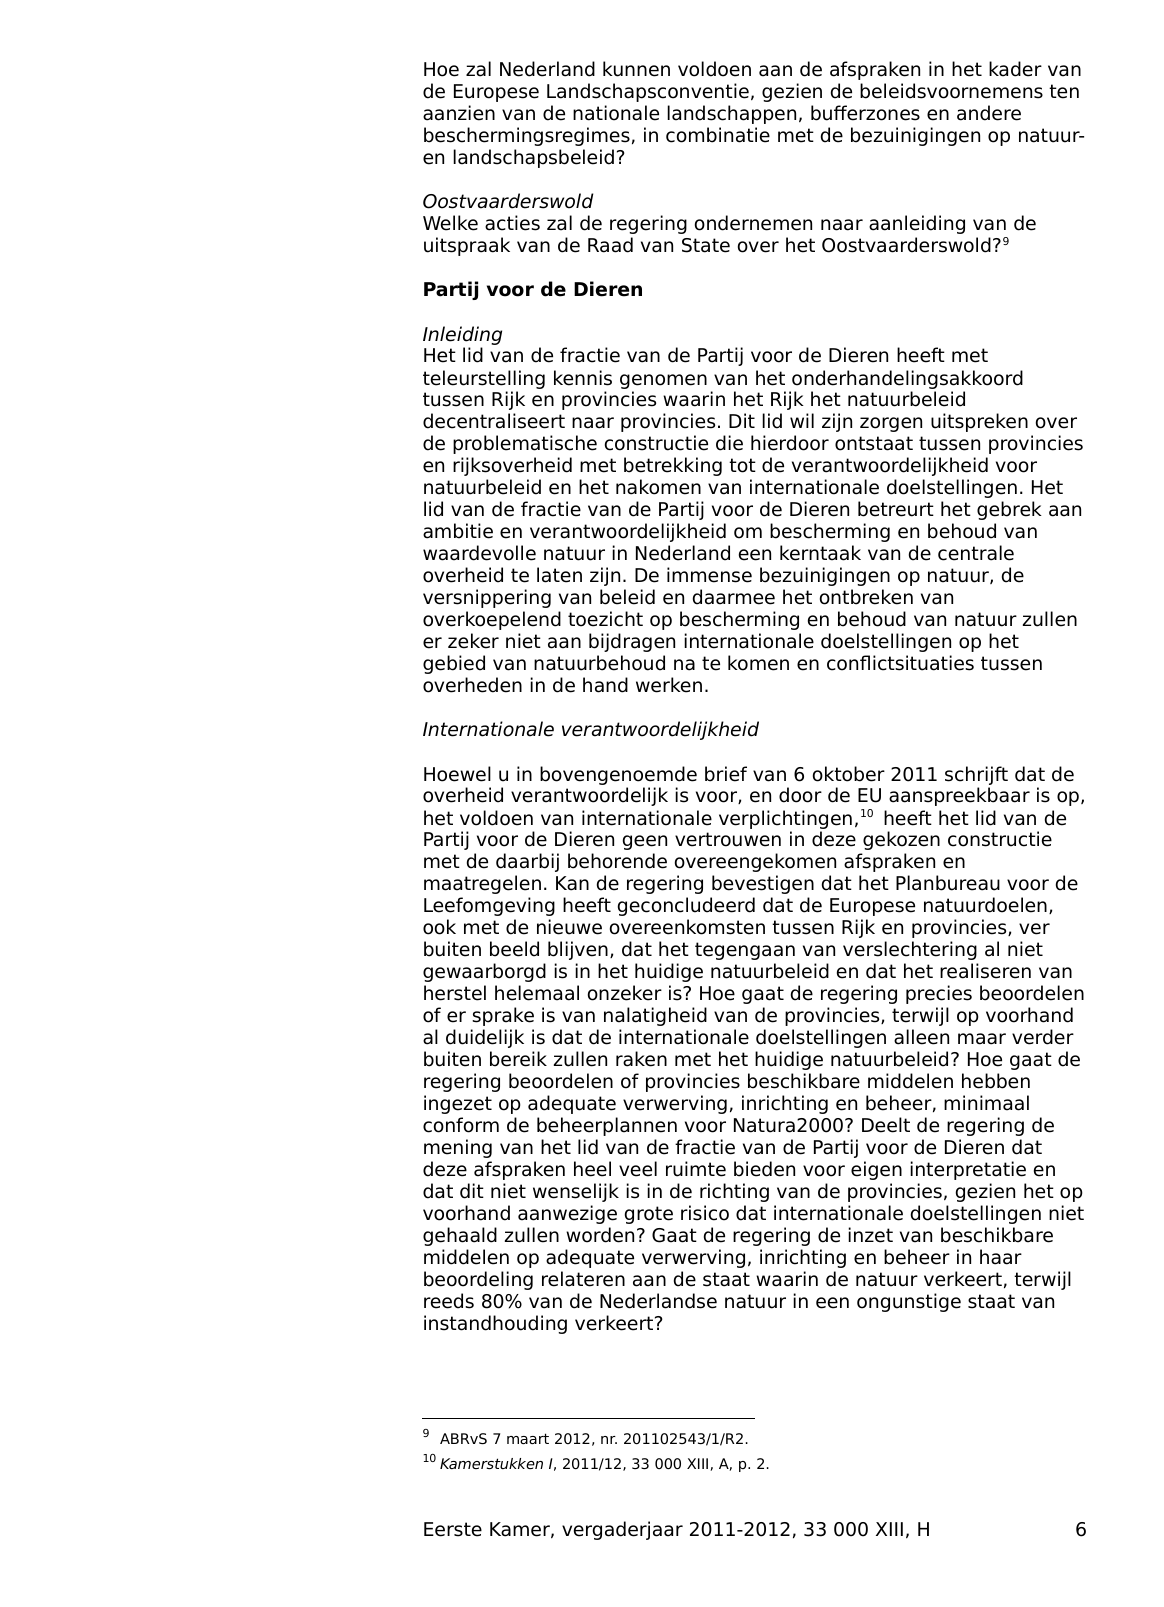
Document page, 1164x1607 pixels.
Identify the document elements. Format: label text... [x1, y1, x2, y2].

subtitle Internationale verantwoordelijkheid [422, 719, 1087, 741]
text Hoe zal Nederland kunnen voldoen aan de afspraken in het kader van de Europese Landschapsconventie, gezien de beleidsvoornemens ten aanzien van de nationale landschappen, bufferzones en andere beschermingsregimes, in combinatie met de bezuinigingen op natuur- en landschapsbeleid? [422, 59, 1087, 169]
text Hoewel u in bovengenoemde brief van 6 oktober 2011 schrijft dat de overheid verantwoordelijk is voor, en door de EU aanspreekbaar is op, het voldoen van internationale verplichtingen, heeft het lid van de Partij voor de Dieren geen vertrouwen in deze gekozen constructie met de daarbij behorende overeengekomen afspraken en maatregelen. Kan de regering bevestigen dat het Planbureau voor de Leefomgeving heeft geconcludeerd dat de Europese natuurdoelen, ook met de nieuwe overeenkomsten tussen Rijk en provincies, ver buiten beeld blijven, dat het tegengaan van verslechtering al niet gewaarborgd is in het huidige natuurbeleid en dat het realiseren van herstel helemaal onzeker is? Hoe gaat de regering precies beoordelen of er sprake is van nalatigheid van de provincies, terwijl op voorhand al duidelijk is dat de internationale doelstellingen alleen maar verder buiten bereik zullen raken met het huidige natuurbeleid? Hoe gaat de regering beoordelen of provincies beschikbare middelen hebben ingezet op adequate verwerving, inrichting en beheer, minimaal conform de beheerplannen voor Natura2000? Deelt de regering de mening van het lid van de fractie van de Partij voor de Dieren dat deze afspraken heel veel ruimte bieden voor eigen interpretatie en dat dit niet wenselijk is in de richting van de provincies, gezien het op voorhand aanwezige grote risico dat internationale doelstellingen niet gehaald zullen worden? Gaat de regering de inzet van beschikbare middelen op adequate verwerving, inrichting en beheer in haar beoordeling relateren aan de staat waarin de natuur verkeert, terwijl reeds 80% van de Nederlandse natuur in een ongunstige staat van instandhouding verkeert? [422, 763, 1087, 1335]
text Welke acties zal de regering ondernemen naar aanleiding van de uitspraak van de Raad van State over het Oostvaarderswold? [422, 213, 1087, 257]
subtitle Partij voor de Dieren [422, 279, 1087, 301]
text Het lid van de fractie van de Partij voor de Dieren heeft met teleurstelling kennis genomen van het onderhandelingsakkoord tussen Rijk en provincies waarin het Rijk het natuurbeleid decentraliseert naar provincies. Dit lid wil zijn zorgen uitspreken over de problematische constructie die hierdoor ontstaat tussen provincies en rijksoverheid met betrekking tot de verantwoordelijkheid voor natuurbeleid en het nakomen van internationale doelstellingen. Het lid van de fractie van de Partij voor de Dieren betreurt het gebrek aan ambitie en verantwoordelijkheid om bescherming en behoud van waardevolle natuur in Nederland een kerntaak van de centrale overheid te laten zijn. De immense bezuinigingen op natuur, de versnippering van beleid en daarmee het ontbreken van overkoepelend toezicht op bescherming en behoud van natuur zullen er zeker niet aan bijdragen internationale doelstellingen op het gebied van natuurbehoud na te komen en conflictsituaties tussen overheden in de hand werken. [422, 345, 1087, 697]
text Kamerstukken I, 2011/12, 33 000 XIII, A, p. 2. [422, 1452, 1087, 1474]
text ABRvS 7 maart 2012, nr. 201102543/1/R2. [422, 1427, 1087, 1449]
subtitle Inleiding [422, 323, 1087, 345]
subtitle Oostvaarderswold [422, 191, 1087, 213]
